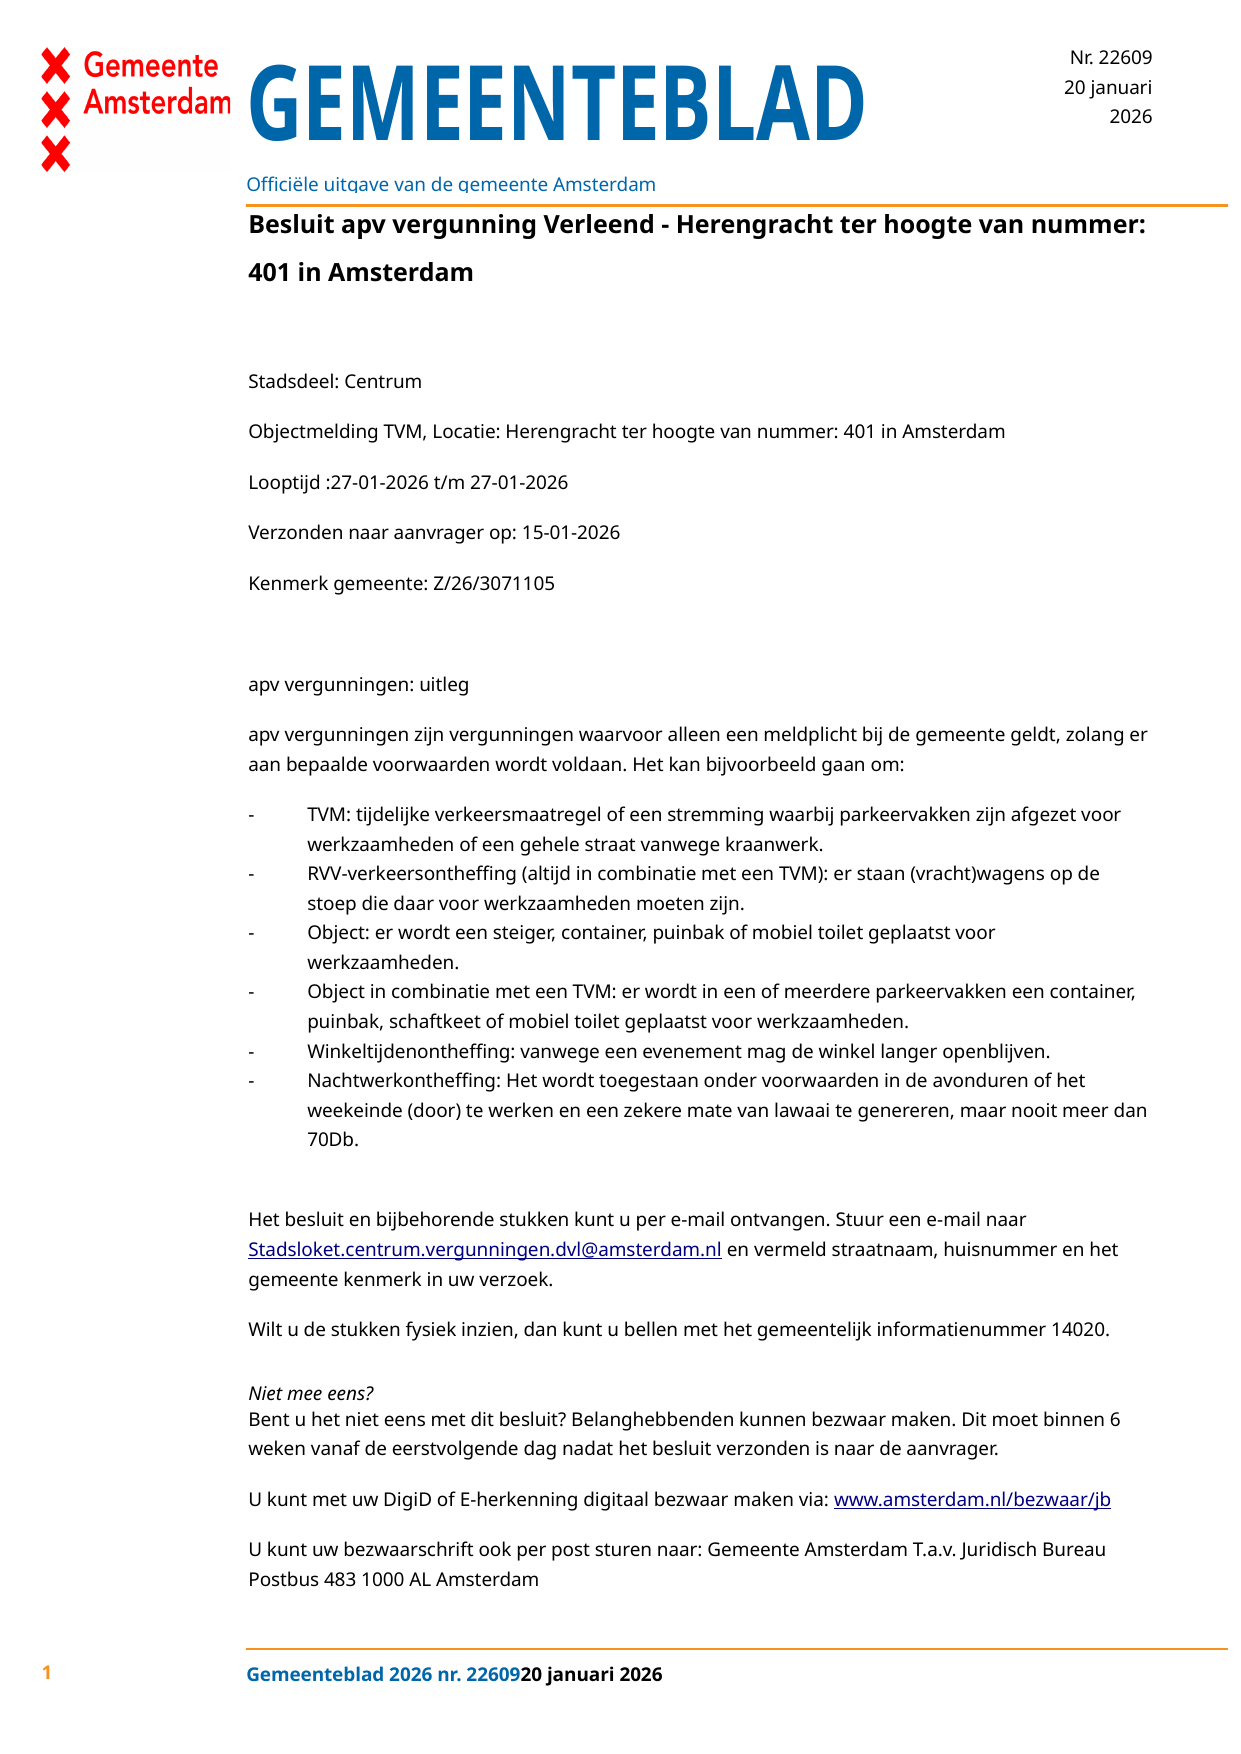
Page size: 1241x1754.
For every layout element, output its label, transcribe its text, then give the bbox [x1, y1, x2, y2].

text Verzonden naar aanvrager op: 15-01-2026 [248, 519, 1152, 545]
text apv vergunningen: uitleg [248, 671, 1152, 697]
text apv vergunningen zijn vergunningen waarvoor alleen een meldplicht bij de gemeente geldt, zolang er aan bepaalde voorwaarden wordt voldaan. Het kan bijvoorbeeld gaan om: [248, 721, 1152, 777]
list Object: er wordt een steiger, container, puinbak of mobiel toilet geplaatst voor werkzaamheden. [248, 919, 1152, 975]
text U kunt met uw DigiD of E-herkenning digitaal bezwaar maken via: www.amsterdam.nl/bezwaar/jb [248, 1486, 1152, 1512]
list RVV-verkeersontheffing (altijd in combinatie met een TVM): er staan (vracht)wagens op de stoep die daar voor werkzaamheden moeten zijn. [248, 860, 1152, 916]
list Object in combinatie met een TVM: er wordt in een of meerdere parkeervakken een container, puinbak, schaftkeet of mobiel toilet geplaatst voor werkzaamheden. [248, 979, 1152, 1034]
text Looptijd :27-01-2026 t/m 27-01-2026 [248, 469, 1152, 495]
text Niet mee eens? [248, 1380, 1152, 1406]
list Winkeltijdenontheffing: vanwege een evenement mag de winkel langer openblijven. [248, 1038, 1152, 1064]
text Besluit apv vergunning Verleend - Herengracht ter hoogte van nummer: 401 in Amsterdam [248, 207, 1152, 288]
text Kenmerk gemeente: Z/26/3071105 [248, 570, 1152, 596]
picture [41, 47, 231, 172]
text Bent u het niet eens met dit besluit? Belanghebbenden kunnen bezwaar maken. Dit moet binnen 6 weken vanaf de eerstvolgende dag nadat het besluit verzonden is naar de aanvrager. [248, 1406, 1152, 1461]
text Het besluit en bijbehorende stukken kunt u per e-mail ontvangen. Stuur een e-mail naar Stadsloket.centrum.vergunningen.dvl@amsterdam.nl en vermeld straatnaam, huisnummer en het gemeente kenmerk in uw verzoek. [248, 1207, 1152, 1292]
list Nachtwerkontheffing: Het wordt toegestaan onder voorwaarden in de avonduren of het weekeinde (door) te werken en een zekere mate van lawaai te genereren, maar nooit meer dan 70Db. [248, 1067, 1152, 1152]
text U kunt uw bezwaarschrift ook per post sturen naar: Gemeente Amsterdam T.a.v. Juridisch Bureau Postbus 483 1000 AL Amsterdam [248, 1536, 1152, 1592]
text Stadsdeel: Centrum [248, 368, 1152, 394]
text Wilt u de stukken fysiek inzien, dan kunt u bellen met het gemeentelijk informatienummer 14020. [248, 1316, 1152, 1342]
text Objectmelding TVM, Locatie: Herengracht ter hoogte van nummer: 401 in Amsterdam [248, 419, 1152, 444]
list TVM: tijdelijke verkeersmaatregel of een stremming waarbij parkeervakken zijn afgezet voor werkzaamheden of een gehele straat vanwege kraanwerk. [248, 801, 1152, 857]
